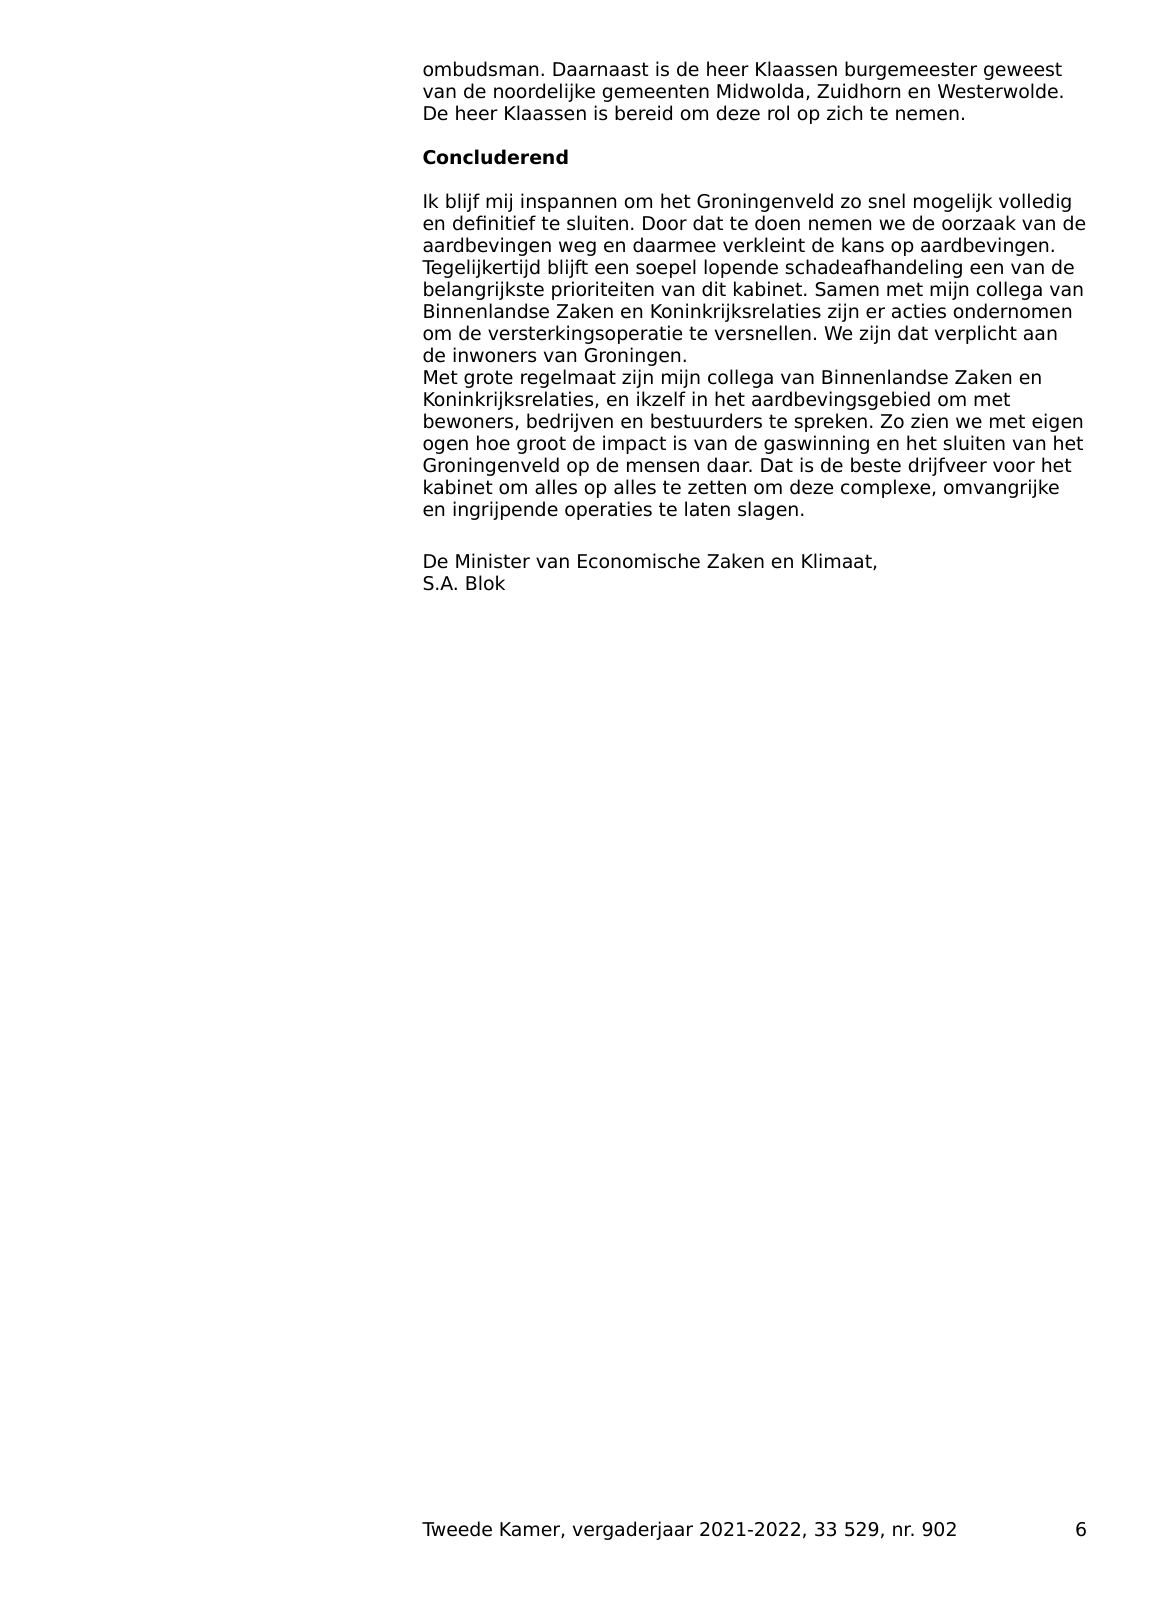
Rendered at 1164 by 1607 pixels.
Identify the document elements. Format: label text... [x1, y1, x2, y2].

text Ik blijf mij inspannen om het Groningenveld zo snel mogelijk volledig en definitief te sluiten. Door dat te doen nemen we de oorzaak van de aardbevingen weg en daarmee verkleint de kans op aardbevingen. Tegelijkertijd blijft een soepel lopende schadeafhandeling een van de belangrijkste prioriteiten van dit kabinet. Samen met mijn collega van Binnenlandse Zaken en Koninkrijksrelaties zijn er acties ondernomen om de versterkingsoperatie te versnellen. We zijn dat verplicht aan de inwoners van Groningen. [422, 191, 1087, 367]
text Met grote regelmaat zijn mijn collega van Binnenlandse Zaken en Koninkrijksrelaties, en ikzelf in het aardbevingsgebied om met bewoners, bedrijven en bestuurders te spreken. Zo zien we met eigen ogen hoe groot de impact is van de gaswinning en het sluiten van het Groningenveld op de mensen daar. Dat is de beste drijfveer voor het kabinet om alles op alles te zetten om deze complexe, omvangrijke en ingrijpende operaties te laten slagen. [422, 367, 1087, 521]
subtitle Concluderend [422, 147, 1087, 169]
text ombudsman. Daarnaast is de heer Klaassen burgemeester geweest van de noordelijke gemeenten Midwolda, Zuidhorn en Westerwolde. De heer Klaassen is bereid om deze rol op zich te nemen. [422, 59, 1087, 125]
text De Minister van Economische Zaken en Klimaat, S.A. Blok [422, 551, 1087, 595]
